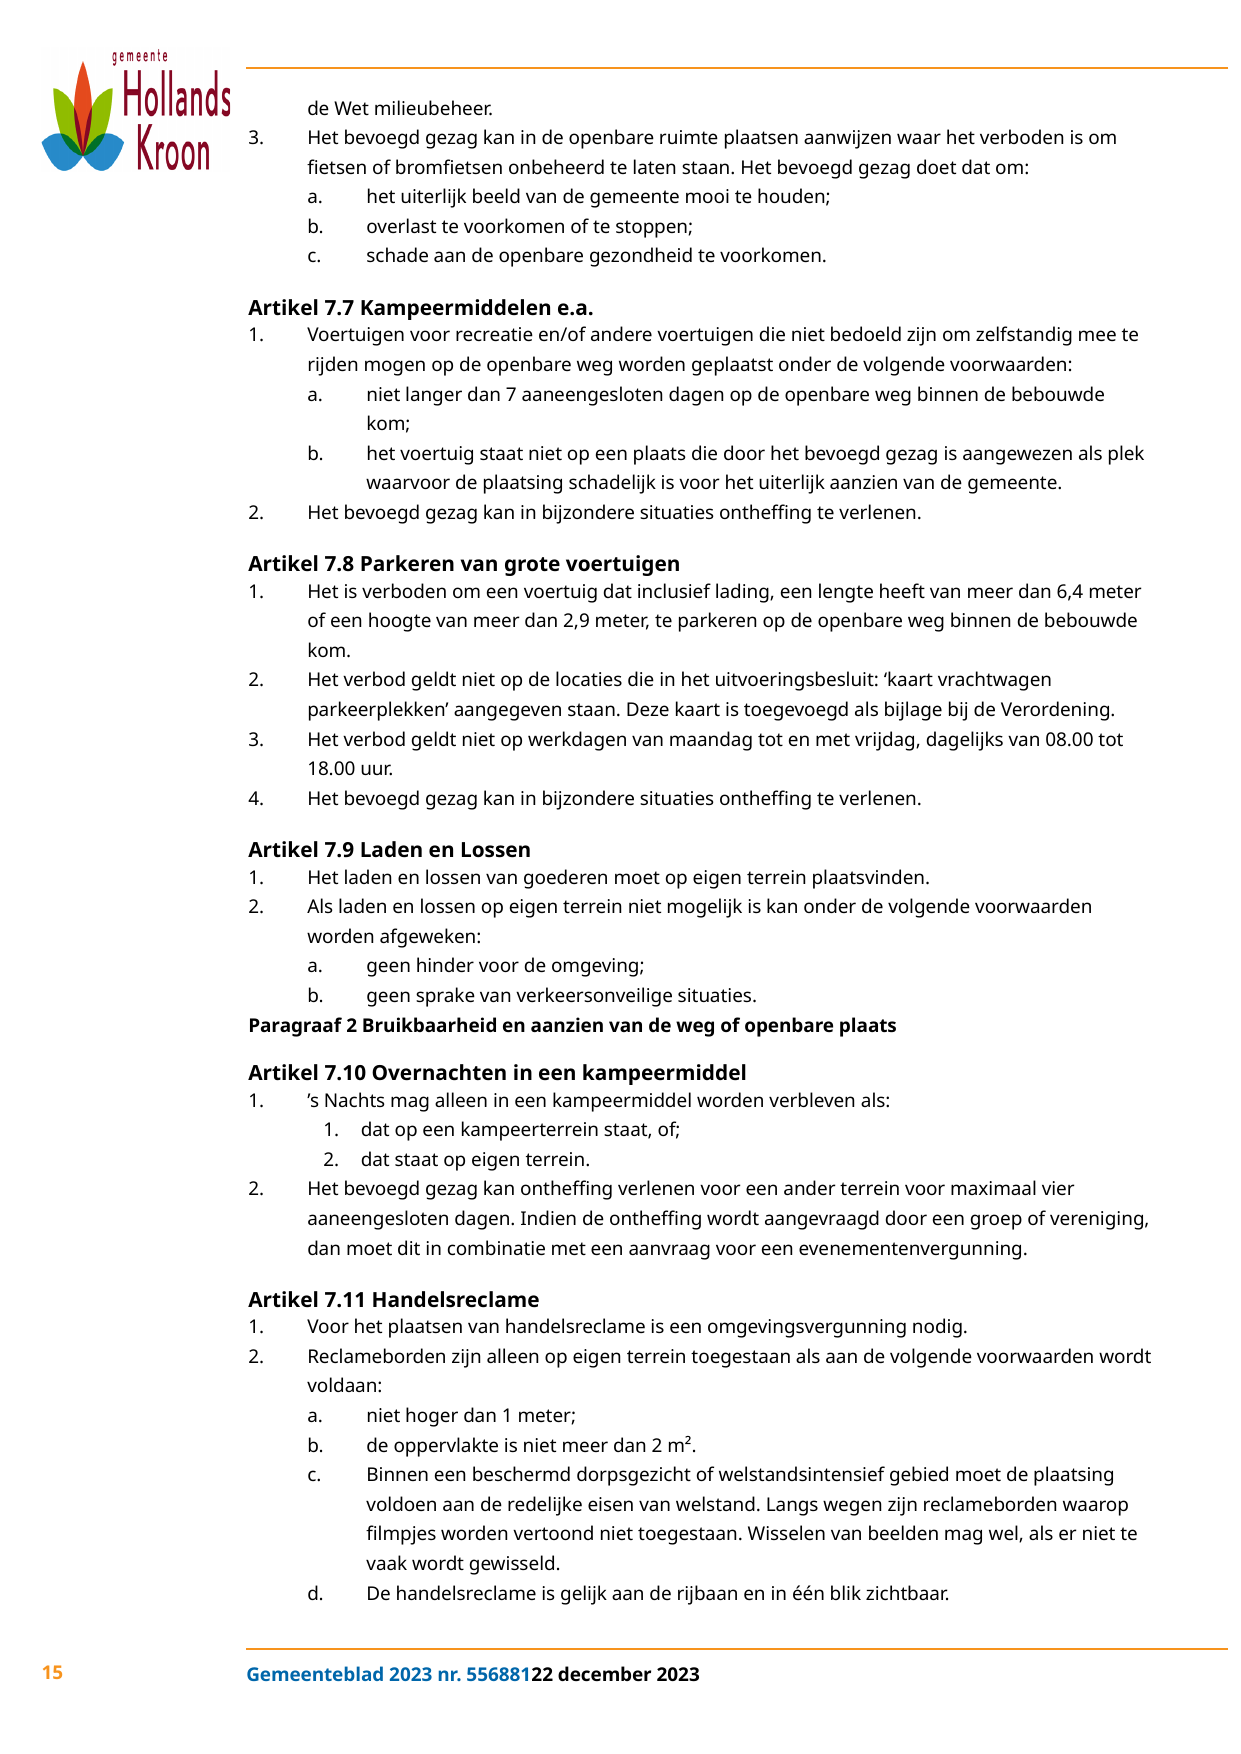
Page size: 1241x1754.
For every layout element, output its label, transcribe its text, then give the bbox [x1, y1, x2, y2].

list Het bevoegd gezag kan in bijzondere situaties ontheffing te verlenen. [248, 499, 1152, 525]
list Het bevoegd gezag kan in bijzondere situaties ontheffing te verlenen. [248, 785, 1152, 811]
text Artikel 7.10 Overnachten in een kampeermiddel [248, 1058, 1152, 1087]
list Het verbod geldt niet op de locaties die in het uitvoeringsbesluit: ‘kaart vrachtwagen parkeerplekken’ aangegeven staan. Deze kaart is toegevoegd als bijlage bij de Verordening. [248, 667, 1152, 722]
list Voor het plaatsen van handelsreclame is een omgevingsvergunning nodig. [248, 1313, 1152, 1339]
list het uiterlijk beeld van de gemeente mooi te houden; [307, 183, 1152, 209]
list niet hoger dan 1 meter; [307, 1402, 1152, 1428]
list overlast te voorkomen of te stoppen; [307, 213, 1152, 239]
list schade aan de openbare gezondheid te voorkomen. [307, 243, 1152, 268]
list geen sprake van verkeersonveilige situaties. [307, 982, 1152, 1008]
list Reclameborden zijn alleen op eigen terrein toegestaan als aan de volgende voorwaarden wordt voldaan: [248, 1343, 1152, 1398]
text Artikel 7.9 Laden en Lossen [248, 835, 1152, 864]
list de Wet milieubeheer. [248, 95, 1152, 121]
list de oppervlakte is niet meer dan 2 m². [307, 1432, 1152, 1458]
text Artikel 7.7 Kampeermiddelen e.a. [248, 293, 1152, 322]
list Het verbod geldt niet op werkdagen van maandag tot en met vrijdag, dagelijks van 08.00 tot 18.00 uur. [248, 726, 1152, 781]
text Artikel 7.11 Handelsreclame [248, 1285, 1152, 1313]
list Het bevoegd gezag kan ontheffing verlenen voor een ander terrein voor maximaal vier aaneengesloten dagen. Indien de ontheffing wordt aangevraagd door een groep of vereniging, dan moet dit in combinatie met een aanvraag voor een evenementenvergunning. [248, 1176, 1152, 1260]
list ’s Nachts mag alleen in een kampeermiddel worden verbleven als: [248, 1087, 1152, 1112]
list Als laden en lossen op eigen terrein niet mogelijk is kan onder de volgende voorwaarden worden afgeweken: [248, 893, 1152, 949]
list dat staat op eigen terrein. [323, 1146, 1152, 1172]
list het voertuig staat niet op een plaats die door het bevoegd gezag is aangewezen als plek waarvoor de plaatsing schadelijk is voor het uiterlijk aanzien van de gemeente. [307, 440, 1152, 495]
list Binnen een beschermd dorpsgezicht of welstandsintensief gebied moet de plaatsing voldoen aan de redelijke eisen van welstand. Langs wegen zijn reclameborden waarop filmpjes worden vertoond niet toegestaan. Wisselen van beelden mag wel, als er niet te vaak wordt gewisseld. [307, 1461, 1152, 1576]
text Paragraaf 2 Bruikbaarheid en aanzien van de weg of openbare plaats [248, 1012, 1152, 1037]
picture [41, 47, 231, 172]
list Het laden en lossen van goederen moet op eigen terrein plaatsvinden. [248, 864, 1152, 889]
list Het is verboden om een voertuig dat inclusief lading, een lengte heeft van meer dan 6,4 meter of een hoogte van meer dan 2,9 meter, te parkeren op de openbare weg binnen de bebouwde kom. [248, 578, 1152, 663]
list Het bevoegd gezag kan in de openbare ruimte plaatsen aanwijzen waar het verboden is om fietsen of bromfietsen onbeheerd te laten staan. Het bevoegd gezag doet dat om: [248, 124, 1152, 180]
list niet langer dan 7 aaneengesloten dagen op de openbare weg binnen de bebouwde kom; [307, 381, 1152, 436]
text Artikel 7.8 Parkeren van grote voertuigen [248, 549, 1152, 578]
list Voertuigen voor recreatie en/of andere voertuigen die niet bedoeld zijn om zelfstandig mee te rijden mogen op de openbare weg worden geplaatst onder de volgende voorwaarden: [248, 322, 1152, 377]
list De handelsreclame is gelijk aan de rijbaan en in één blik zichtbaar. [307, 1580, 1152, 1606]
list geen hinder voor de omgeving; [307, 953, 1152, 978]
list dat op een kampeerterrein staat, of; [323, 1116, 1152, 1142]
